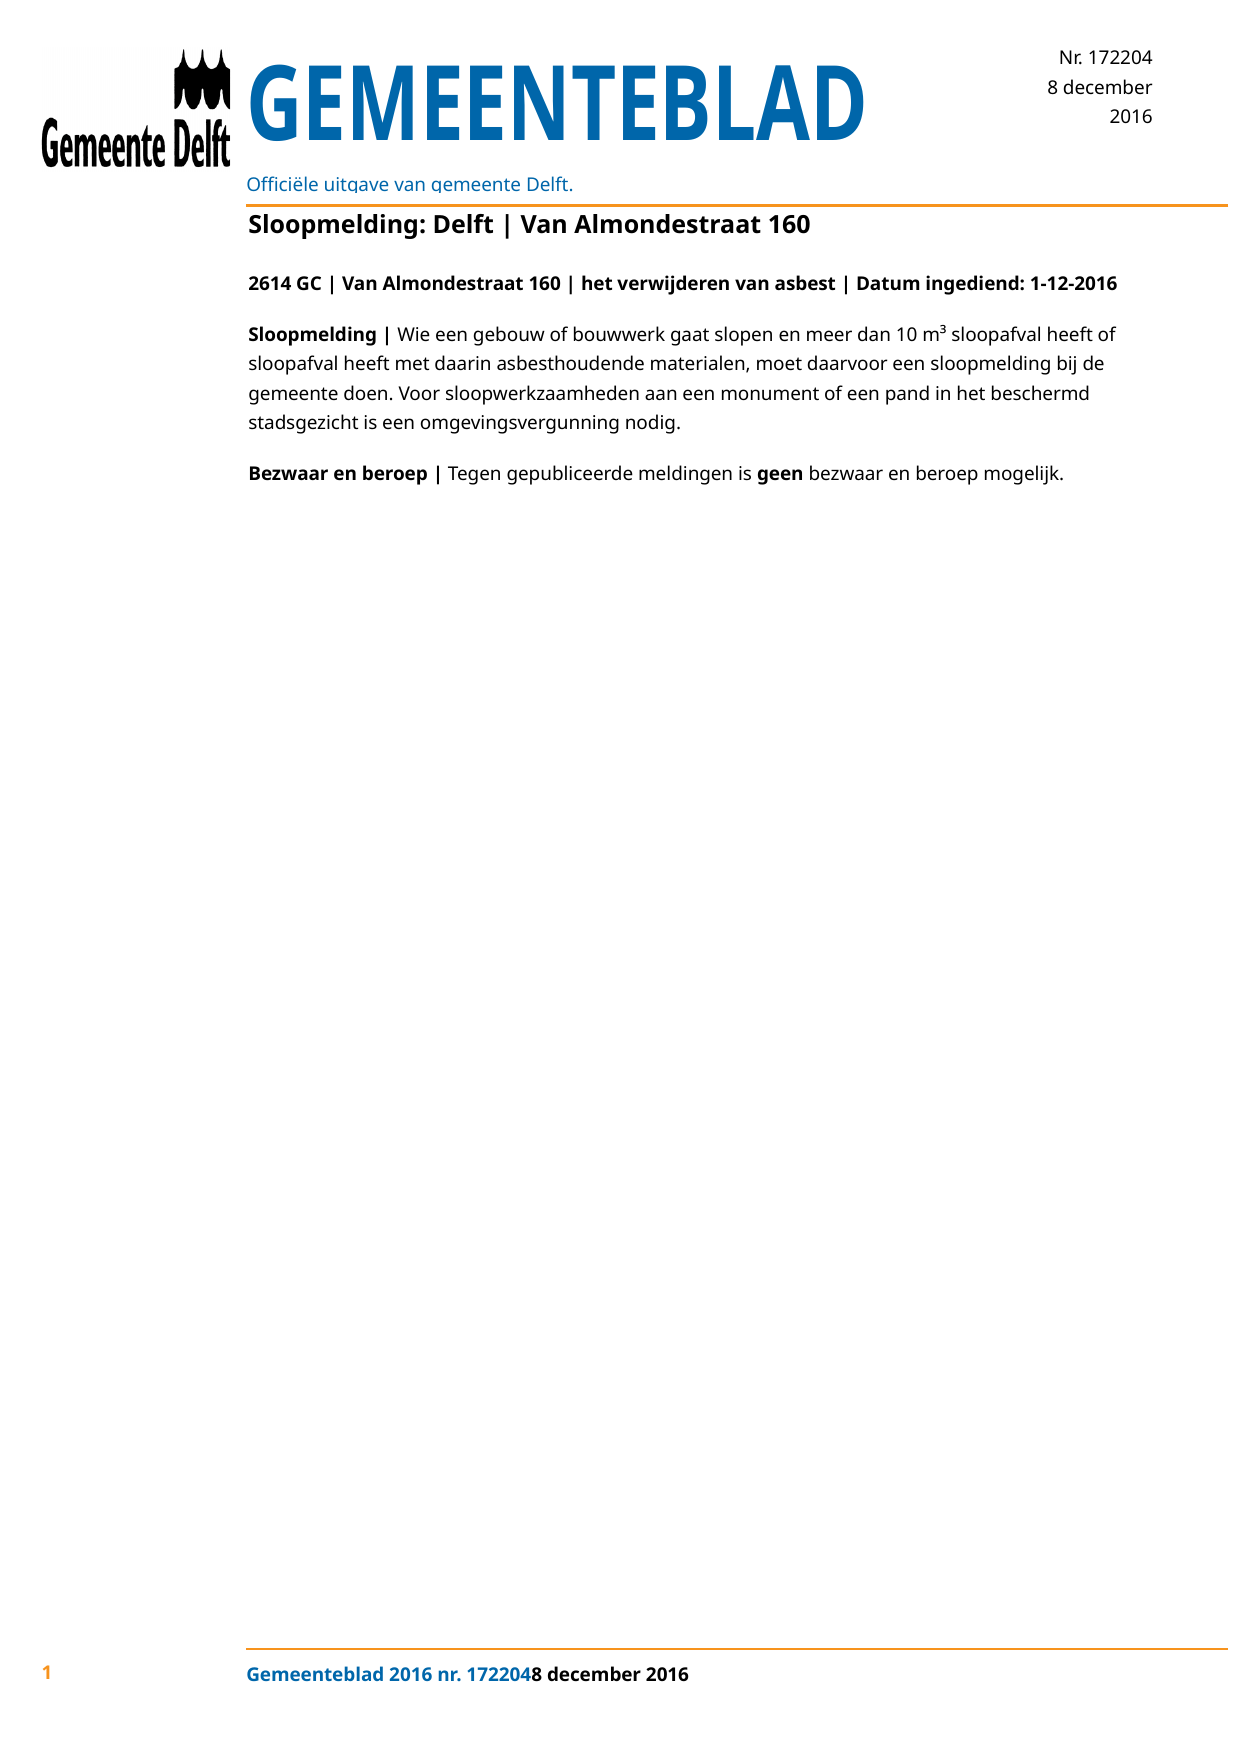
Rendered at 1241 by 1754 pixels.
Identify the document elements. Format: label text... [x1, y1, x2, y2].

text Sloopmelding: Delft | Van Almondestraat 160 [248, 207, 1152, 241]
text Bezwaar en beroep | Tegen gepubliceerde meldingen is geen bezwaar en beroep mogelijk. [248, 460, 1152, 486]
picture [41, 47, 231, 172]
text Sloopmelding | Wie een gebouw of bouwwerk gaat slopen en meer dan 10 m³ sloopafval heeft of sloopafval heeft met daarin asbesthoudende materialen, moet daarvoor een sloopmelding bij de gemeente doen. Voor sloopwerkzaamheden aan een monument of een pand in het beschermd stadsgezicht is een omgevingsvergunning nodig. [248, 321, 1152, 435]
text 2614 GC | Van Almondestraat 160 | het verwijderen van asbest | Datum ingediend: 1-12-2016 [248, 270, 1152, 296]
